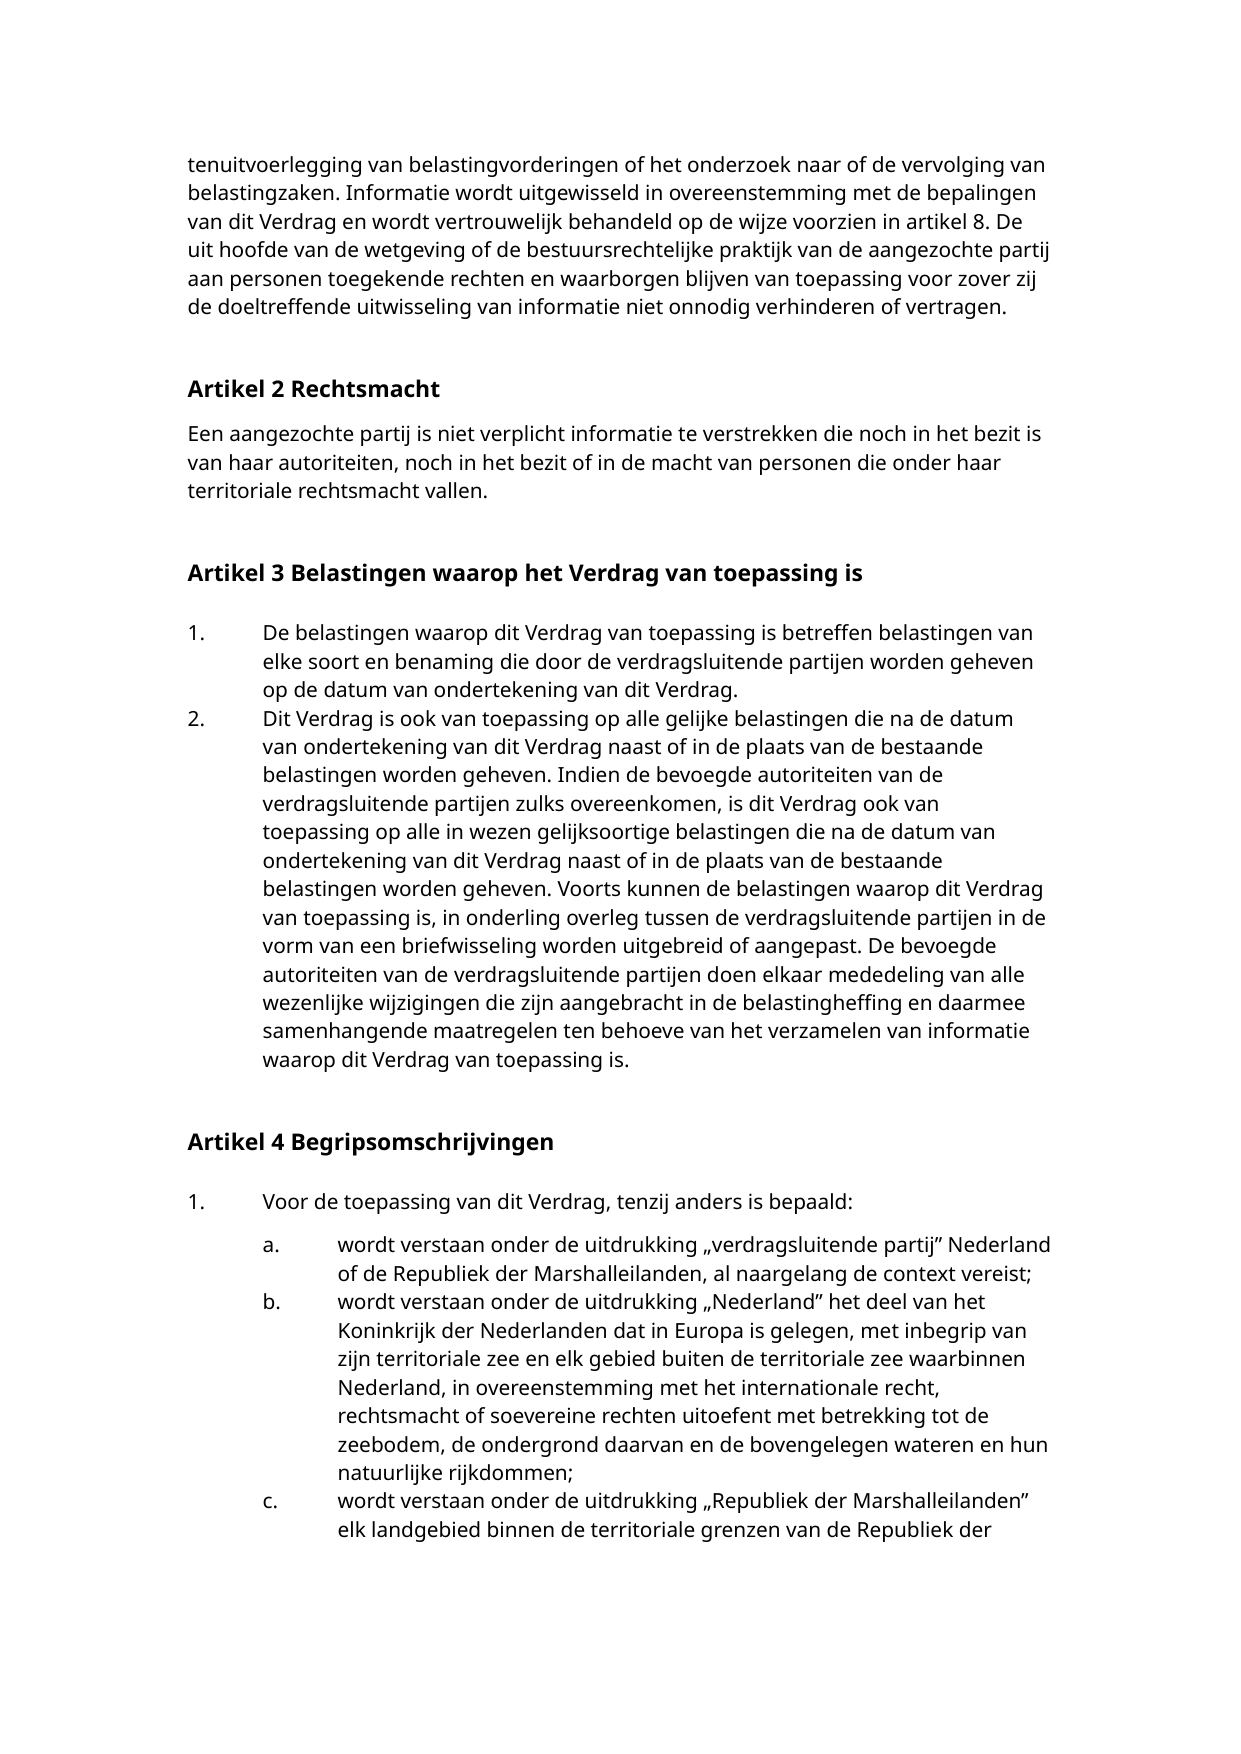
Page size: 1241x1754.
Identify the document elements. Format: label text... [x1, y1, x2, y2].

subtitle Artikel 3 Belastingen waarop het Verdrag van toepassing is [187, 557, 1053, 588]
subtitle Artikel 4 Begripsomschrijvingen [187, 1126, 1053, 1157]
list Dit Verdrag is ook van toepassing op alle gelijke belastingen die na de datum van ondertekening van dit Verdrag naast of in de plaats van de bestaande belastingen worden geheven. Indien de bevoegde autoriteiten van de verdragsluitende partijen zulks overeenkomen, is dit Verdrag ook van toepassing op alle in wezen gelijksoortige belastingen die na de datum van ondertekening van dit Verdrag naast of in de plaats van de bestaande belastingen worden geheven. Voorts kunnen de belastingen waarop dit Verdrag van toepassing is, in onderling overleg tussen de verdragsluitende partijen in de vorm van een briefwisseling worden uitgebreid of aangepast. De bevoegde autoriteiten van de verdragsluitende partijen doen elkaar mededeling van alle wezenlijke wijzigingen die zijn aangebracht in de belastingheffing en daarmee samenhangende maatregelen ten behoeve van het verzamelen van informatie waarop dit Verdrag van toepassing is. [187, 704, 1053, 1073]
list wordt verstaan onder de uitdrukking „Nederland” het deel van het Koninkrijk der Nederlanden dat in Europa is gelegen, met inbegrip van zijn territoriale zee en elk gebied buiten de territoriale zee waarbinnen Nederland, in overeenstemming met het internationale recht, rechtsmacht of soevereine rechten uitoefent met betrekking tot de zeebodem, de ondergrond daarvan en de bovengelegen wateren en hun natuurlijke rijkdommen; [262, 1287, 1053, 1487]
subtitle Artikel 2 Rechtsmacht [187, 373, 1053, 404]
list wordt verstaan onder de uitdrukking „verdragsluitende partij” Nederland of de Republiek der Marshalleilanden, al naargelang de context vereist; [262, 1231, 1053, 1287]
text Een aangezochte partij is niet verplicht informatie te verstrekken die noch in het bezit is van haar autoriteiten, noch in het bezit of in de macht van personen die onder haar territoriale rechtsmacht vallen. [187, 419, 1053, 505]
text tenuitvoerlegging van belastingvorderingen of het onderzoek naar of de vervolging van belastingzaken. Informatie wordt uitgewisseld in overeenstemming met de bepalingen van dit Verdrag en wordt vertrouwelijk behandeld op de wijze voorzien in artikel 8. De uit hoofde van de wetgeving of de bestuursrechtelijke praktijk van de aangezochte partij aan personen toegekende rechten en waarborgen blijven van toepassing voor zover zij de doeltreffende uitwisseling van informatie niet onnodig verhinderen of vertragen. [187, 150, 1053, 321]
list Voor de toepassing van dit Verdrag, tenzij anders is bepaald: [187, 1187, 1053, 1216]
list wordt verstaan onder de uitdrukking „Republiek der Marshalleilanden” elk landgebied binnen de territoriale grenzen van de Republiek der [262, 1487, 1053, 1543]
list De belastingen waarop dit Verdrag van toepassing is betreffen belastingen van elke soort en benaming die door de verdragsluitende partijen worden geheven op de datum van ondertekening van dit Verdrag. [187, 618, 1053, 704]
